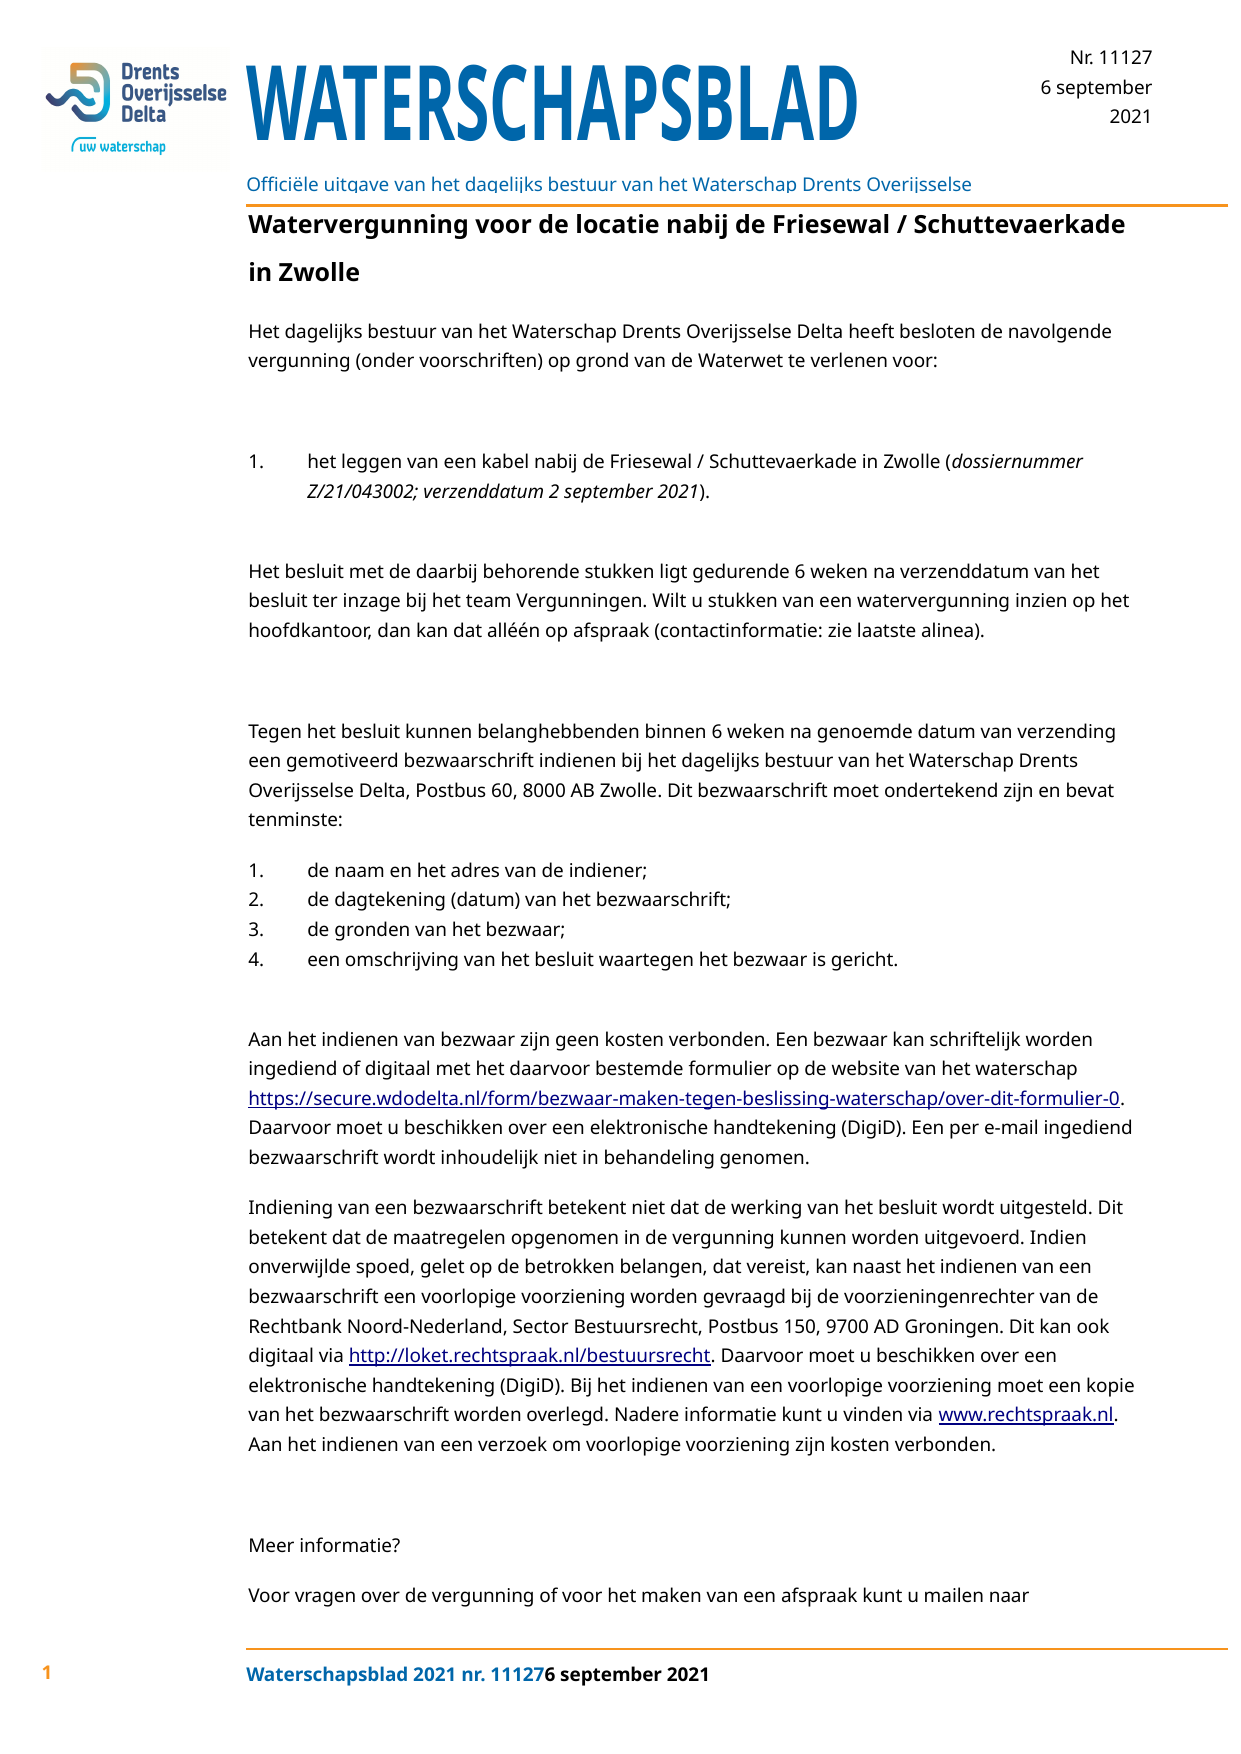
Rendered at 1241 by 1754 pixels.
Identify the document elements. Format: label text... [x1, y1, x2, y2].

text Indiening van een bezwaarschrift betekent niet dat de werking van het besluit wordt uitgesteld. Dit betekent dat de maatregelen opgenomen in de vergunning kunnen worden uitgevoerd. Indien onverwijlde spoed, gelet op de betrokken belangen, dat vereist, kan naast het indienen van een bezwaarschrift een voorlopige voorziening worden gevraagd bij de voorzieningenrechter van de Rechtbank Noord-Nederland, Sector Bestuursrecht, Postbus 150, 9700 AD Groningen. Dit kan ook digitaal via http://loket.rechtspraak.nl/bestuursrecht. Daarvoor moet u beschikken over een elektronische handtekening (DigiD). Bij het indienen van een voorlopige voorziening moet een kopie van het bezwaarschrift worden overlegd. Nadere informatie kunt u vinden via www.rechtspraak.nl. Aan het indienen van een verzoek om voorlopige voorziening zijn kosten verbonden. [248, 1194, 1152, 1457]
picture [41, 47, 231, 172]
text Aan het indienen van bezwaar zijn geen kosten verbonden. Een bezwaar kan schriftelijk worden ingediend of digitaal met het daarvoor bestemde formulier op de website van het waterschap https://secure.wdodelta.nl/form/bezwaar-maken-tegen-beslissing-waterschap/over-dit-formulier-0. Daarvoor moet u beschikken over een elektronische handtekening (DigiD). Een per e-mail ingediend bezwaarschrift wordt inhoudelijk niet in behandeling genomen. [248, 1026, 1152, 1170]
list de gronden van het bezwaar; [248, 916, 1152, 942]
text Meer informatie? [248, 1532, 1152, 1558]
list de naam en het adres van de indiener; [248, 857, 1152, 883]
text Het besluit met de daarbij behorende stukken ligt gedurende 6 weken na verzenddatum van het besluit ter inzage bij het team Vergunningen. Wilt u stukken van een watervergunning inzien op het hoofdkantoor, dan kan dat alléén op afspraak (contactinformatie: zie laatste alinea). [248, 558, 1152, 643]
list de dagtekening (datum) van het bezwaarschrift; [248, 887, 1152, 912]
text Het dagelijks bestuur van het Waterschap Drents Overijsselse Delta heeft besloten de navolgende vergunning (onder voorschriften) op grond van de Waterwet te verlenen voor: [248, 318, 1152, 373]
list het leggen van een kabel nabij de Friesewal / Schuttevaerkade in Zwolle (dossiernummer Z/21/043002; verzenddatum 2 september 2021). [248, 448, 1152, 504]
text Tegen het besluit kunnen belanghebbenden binnen 6 weken na genoemde datum van verzending een gemotiveerd bezwaarschrift indienen bij het dagelijks bestuur van het Waterschap Drents Overijsselse Delta, Postbus 60, 8000 AB Zwolle. Dit bezwaarschrift moet ondertekend zijn en bevat tenminste: [248, 718, 1152, 832]
text Voor vragen over de vergunning of voor het maken van een afspraak kunt u mailen naar [248, 1582, 1152, 1608]
list een omschrijving van het besluit waartegen het bezwaar is gericht. [248, 946, 1152, 972]
text Watervergunning voor de locatie nabij de Friesewal / Schuttevaerkade in Zwolle [248, 207, 1152, 288]
